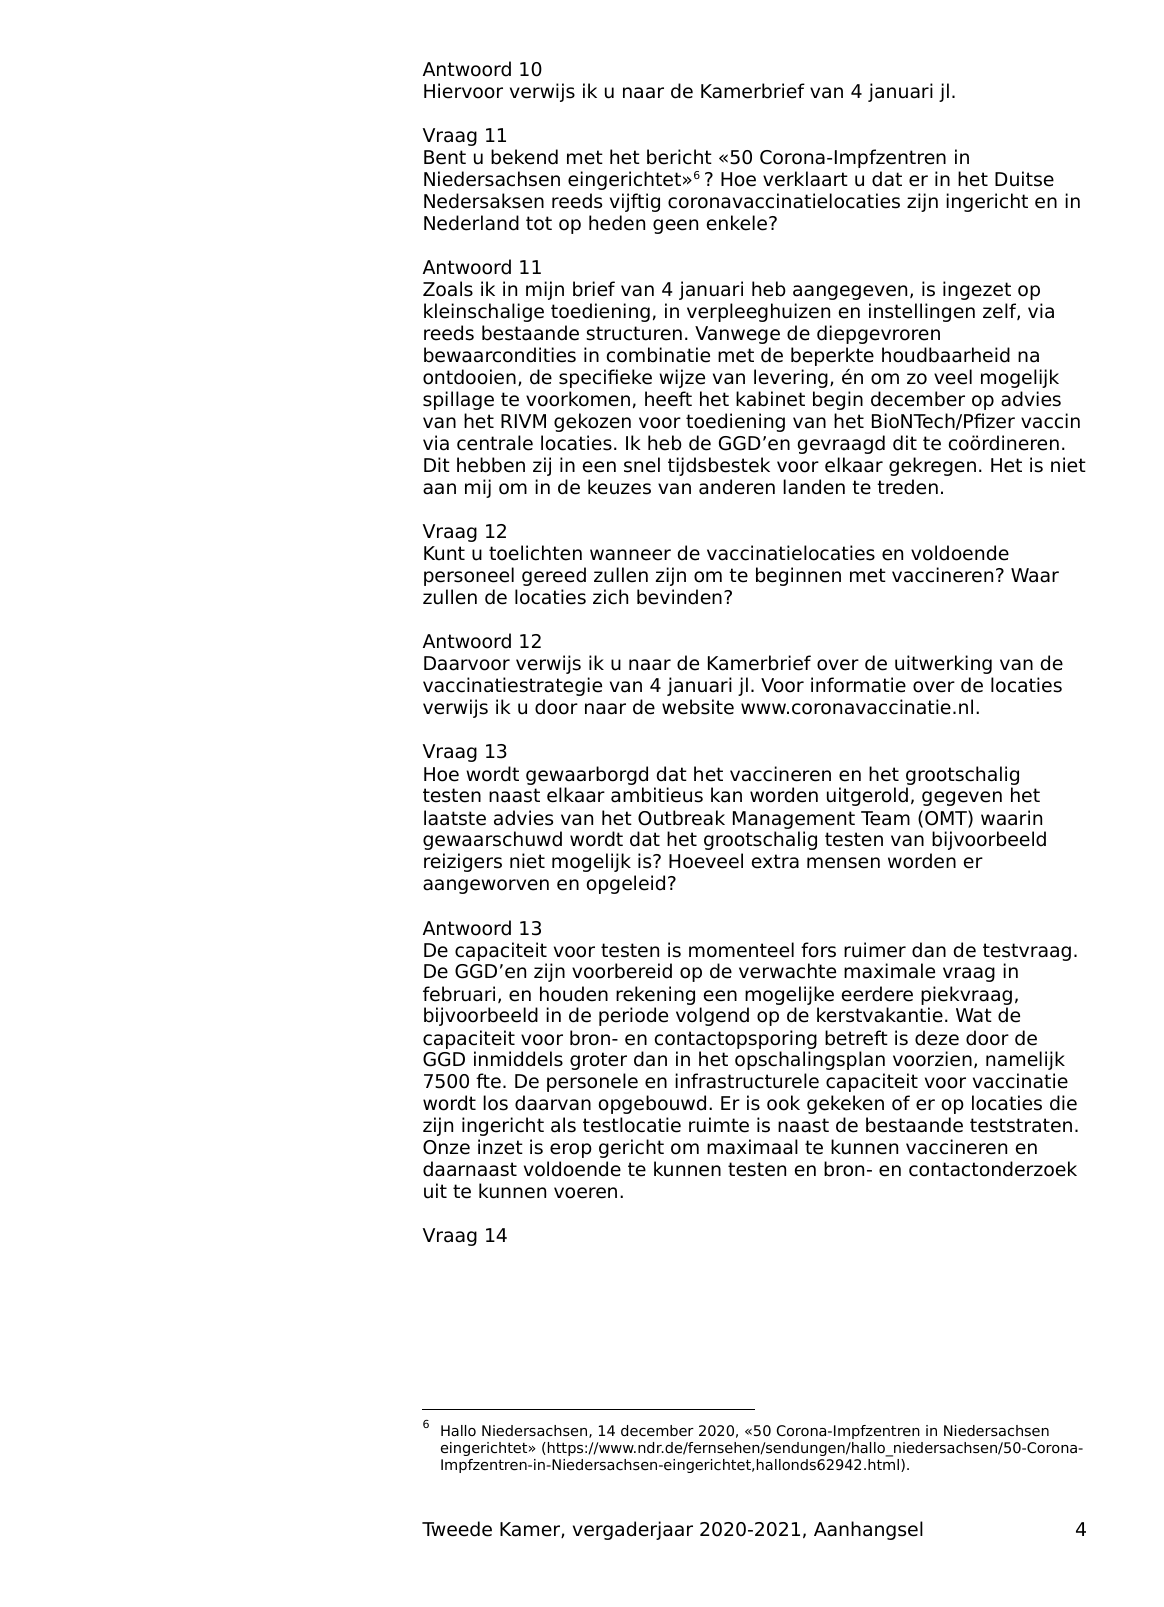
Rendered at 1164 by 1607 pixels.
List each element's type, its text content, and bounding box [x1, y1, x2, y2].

text Antwoord 11 [422, 257, 1087, 279]
text Hiervoor verwijs ik u naar de Kamerbrief van 4 januari jl. [422, 81, 1087, 103]
text Bent u bekend met het bericht «50 Corona-Impfzentren in Niedersachsen eingerichtet»? Hoe verklaart u dat er in het Duitse Nedersaksen reeds vijftig coronavaccinatielocaties zijn ingericht en in Nederland tot op heden geen enkele? [422, 147, 1087, 235]
text Vraag 13 [422, 741, 1087, 763]
text Vraag 12 [422, 521, 1087, 543]
text Daarvoor verwijs ik u naar de Kamerbrief over de uitwerking van de vaccinatiestrategie van 4 januari jl. Voor informatie over de locaties verwijs ik u door naar de website www.coronavaccinatie.nl. [422, 653, 1087, 719]
text Antwoord 13 [422, 917, 1087, 939]
text Antwoord 12 [422, 631, 1087, 653]
text Zoals ik in mijn brief van 4 januari heb aangegeven, is ingezet op kleinschalige toediening, in verpleeghuizen en instellingen zelf, via reeds bestaande structuren. Vanwege de diepgevroren bewaarcondities in combinatie met de beperkte houdbaarheid na ontdooien, de specifieke wijze van levering, én om zo veel mogelijk spillage te voorkomen, heeft het kabinet begin december op advies van het RIVM gekozen voor toediening van het BioNTech/Pfizer vaccin via centrale locaties. Ik heb de GGD’en gevraagd dit te coördineren. Dit hebben zij in een snel tijdsbestek voor elkaar gekregen. Het is niet aan mij om in de keuzes van anderen landen te treden. [422, 279, 1087, 499]
text Antwoord 10 [422, 59, 1087, 81]
text Hallo Niedersachsen, 14 december 2020, «50 Corona-Impfzentren in Niedersachsen eingerichtet» (https://www.ndr.de/fernsehen/sendungen/hallo_niedersachsen/50-Corona-Impfzentren-in-Niedersachsen-eingerichtet,hallonds62942.html). [422, 1418, 1087, 1474]
text De capaciteit voor testen is momenteel fors ruimer dan de testvraag. De GGD’en zijn voorbereid op de verwachte maximale vraag in februari, en houden rekening een mogelijke eerdere piekvraag, bijvoorbeeld in de periode volgend op de kerstvakantie. Wat de capaciteit voor bron- en contactopsporing betreft is deze door de GGD inmiddels groter dan in het opschalingsplan voorzien, namelijk 7500 fte. De personele en infrastructurele capaciteit voor vaccinatie wordt los daarvan opgebouwd. Er is ook gekeken of er op locaties die zijn ingericht als testlocatie ruimte is naast de bestaande teststraten. Onze inzet is erop gericht om maximaal te kunnen vaccineren en daarnaast voldoende te kunnen testen en bron- en contactonderzoek uit te kunnen voeren. [422, 939, 1087, 1203]
text Vraag 14 [422, 1225, 1087, 1247]
text Kunt u toelichten wanneer de vaccinatielocaties en voldoende personeel gereed zullen zijn om te beginnen met vaccineren? Waar zullen de locaties zich bevinden? [422, 543, 1087, 609]
text Vraag 11 [422, 125, 1087, 147]
text Hoe wordt gewaarborgd dat het vaccineren en het grootschalig testen naast elkaar ambitieus kan worden uitgerold, gegeven het laatste advies van het Outbreak Management Team (OMT) waarin gewaarschuwd wordt dat het grootschalig testen van bijvoorbeeld reizigers niet mogelijk is? Hoeveel extra mensen worden er aangeworven en opgeleid? [422, 763, 1087, 895]
